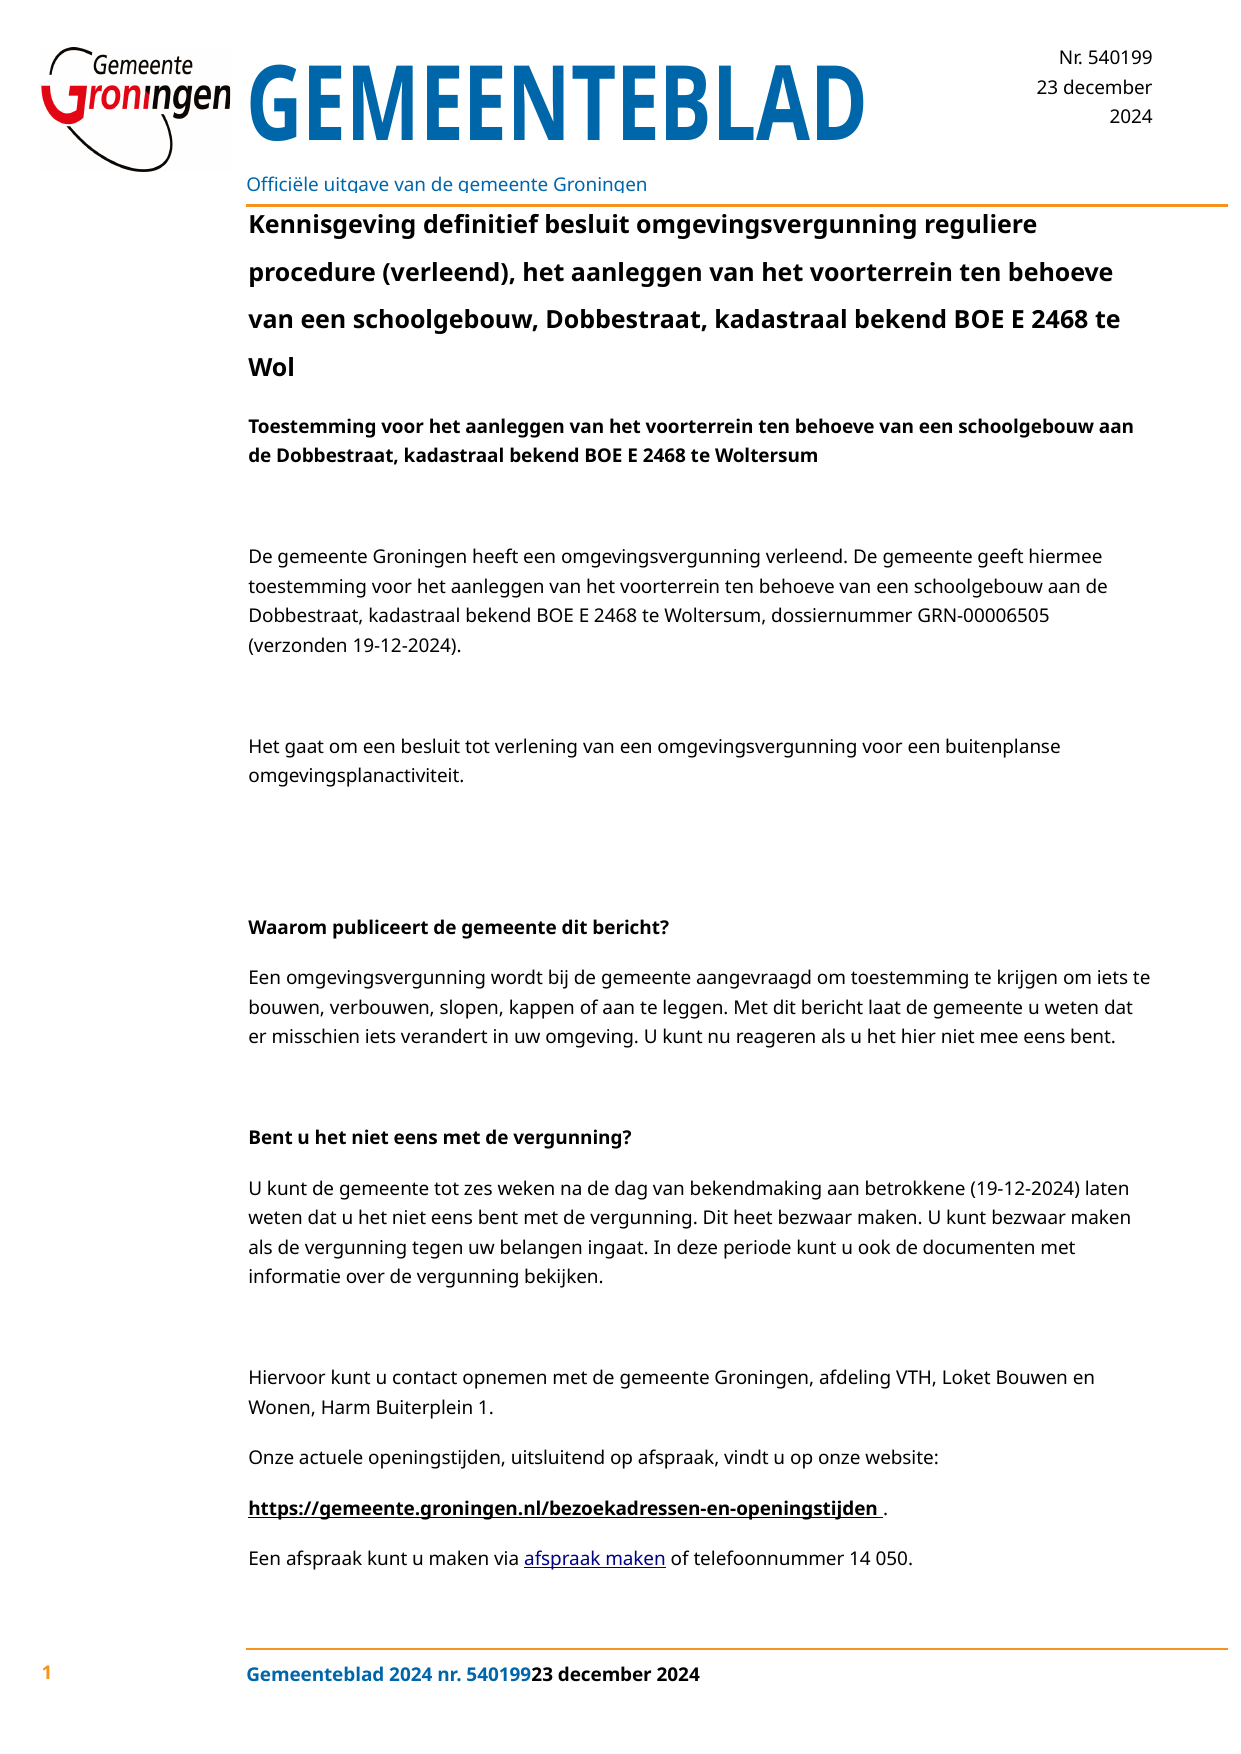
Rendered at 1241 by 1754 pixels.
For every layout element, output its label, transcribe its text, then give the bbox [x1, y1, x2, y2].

picture [41, 47, 231, 172]
text De gemeente Groningen heeft een omgevingsvergunning verleend. De gemeente geeft hiermee toestemming voor het aanleggen van het voorterrein ten behoeve van een schoolgebouw aan de Dobbestraat, kadastraal bekend BOE E 2468 te Woltersum, dossiernummer GRN-00006505 (verzonden 19-12-2024). [248, 543, 1152, 658]
text Het gaat om een besluit tot verlening van een omgevingsvergunning voor een buitenplanse omgevingsplanactiviteit. [248, 733, 1152, 788]
text Toestemming voor het aanleggen van het voorterrein ten behoeve van een schoolgebouw aan de Dobbestraat, kadastraal bekend BOE E 2468 te Woltersum [248, 413, 1152, 468]
text U kunt de gemeente tot zes weken na de dag van bekendmaking aan betrokkene (19-12-2024) laten weten dat u het niet eens bent met de vergunning. Dit heet bezwaar maken. U kunt bezwaar maken als de vergunning tegen uw belangen ingaat. In deze periode kunt u ook de documenten met informatie over de vergunning bekijken. [248, 1175, 1152, 1289]
text Een omgevingsvergunning wordt bij de gemeente aangevraagd om toestemming te krijgen om iets te bouwen, verbouwen, slopen, kappen of aan te leggen. Met dit bericht laat de gemeente u weten dat er misschien iets verandert in uw omgeving. U kunt nu reageren als u het hier niet mee eens bent. [248, 964, 1152, 1049]
text Bent u het niet eens met de vergunning? [248, 1124, 1152, 1150]
text Kennisgeving definitief besluit omgevingsvergunning reguliere procedure (verleend), het aanleggen van het voorterrein ten behoeve van een schoolgebouw, Dobbestraat, kadastraal bekend BOE E 2468 te Wol [248, 207, 1152, 384]
text Een afspraak kunt u maken via afspraak maken of telefoonnummer 14 050. [248, 1545, 1152, 1571]
text Waarom publiceert de gemeente dit bericht? [248, 914, 1152, 940]
text Hiervoor kunt u contact opnemen met de gemeente Groningen, afdeling VTH, Loket Bouwen en Wonen, Harm Buiterplein 1. [248, 1364, 1152, 1420]
text https://gemeente.groningen.nl/bezoekadressen-en-openingstijden . [248, 1495, 1152, 1521]
text Onze actuele openingstijden, uitsluitend op afspraak, vindt u op onze website: [248, 1444, 1152, 1470]
